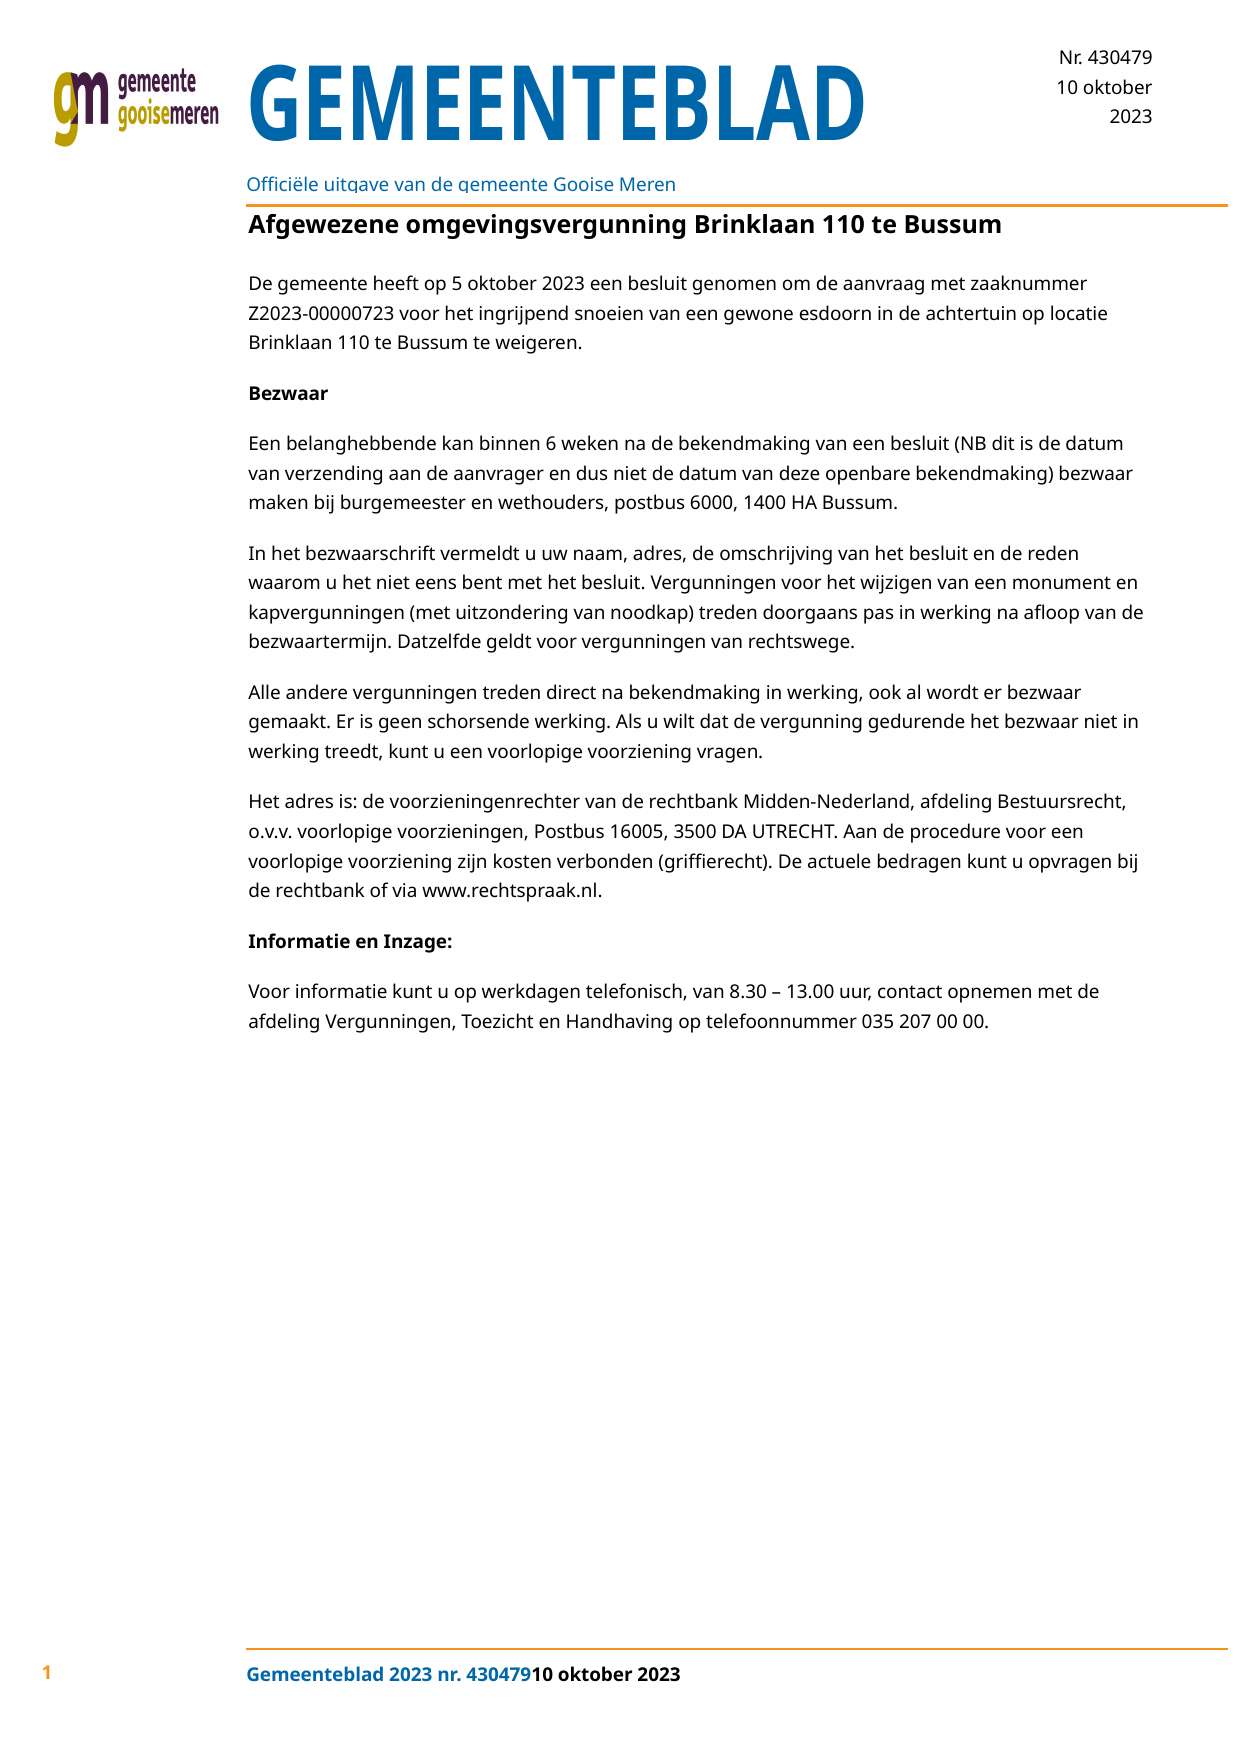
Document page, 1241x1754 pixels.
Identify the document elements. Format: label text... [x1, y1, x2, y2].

text Voor informatie kunt u op werkdagen telefonisch, van 8.30 – 13.00 uur, contact opnemen met de afdeling Vergunningen, Toezicht en Handhaving op telefoonnummer 035 207 00 00. [248, 978, 1152, 1033]
text Informatie en Inzage: [248, 928, 1152, 953]
text In het bezwaarschrift vermeldt u uw naam, adres, de omschrijving van het besluit en de reden waarom u het niet eens bent met het besluit. Vergunningen voor het wijzigen van een monument en kapvergunningen (met uitzondering van noodkap) treden doorgaans pas in werking na afloop van de bezwaartermijn. Datzelfde geldt voor vergunningen van rechtswege. [248, 540, 1152, 654]
text Alle andere vergunningen treden direct na bekendmaking in werking, ook al wordt er bezwaar gemaakt. Er is geen schorsende werking. Als u wilt dat de vergunning gedurende het bezwaar niet in werking treedt, kunt u een voorlopige voorziening vragen. [248, 679, 1152, 764]
picture [41, 47, 231, 172]
text Een belanghebbende kan binnen 6 weken na de bekendmaking van een besluit (NB dit is de datum van verzending aan de aanvrager en dus niet de datum van deze openbare bekendmaking) bezwaar maken bij burgemeester en wethouders, postbus 6000, 1400 HA Bussum. [248, 430, 1152, 515]
text Bezwaar [248, 380, 1152, 406]
text Afgewezene omgevingsvergunning Brinklaan 110 te Bussum [248, 207, 1152, 241]
text Het adres is: de voorzieningenrechter van de rechtbank Midden-Nederland, afdeling Bestuursrecht, o.v.v. voorlopige voorzieningen, Postbus 16005, 3500 DA UTRECHT. Aan de procedure voor een voorlopige voorziening zijn kosten verbonden (griffierecht). De actuele bedragen kunt u opvragen bij de rechtbank of via www.rechtspraak.nl. [248, 789, 1152, 903]
text De gemeente heeft op 5 oktober 2023 een besluit genomen om de aanvraag met zaaknummer Z2023-00000723 voor het ingrijpend snoeien van een gewone esdoorn in de achtertuin op locatie Brinklaan 110 te Bussum te weigeren. [248, 270, 1152, 355]
